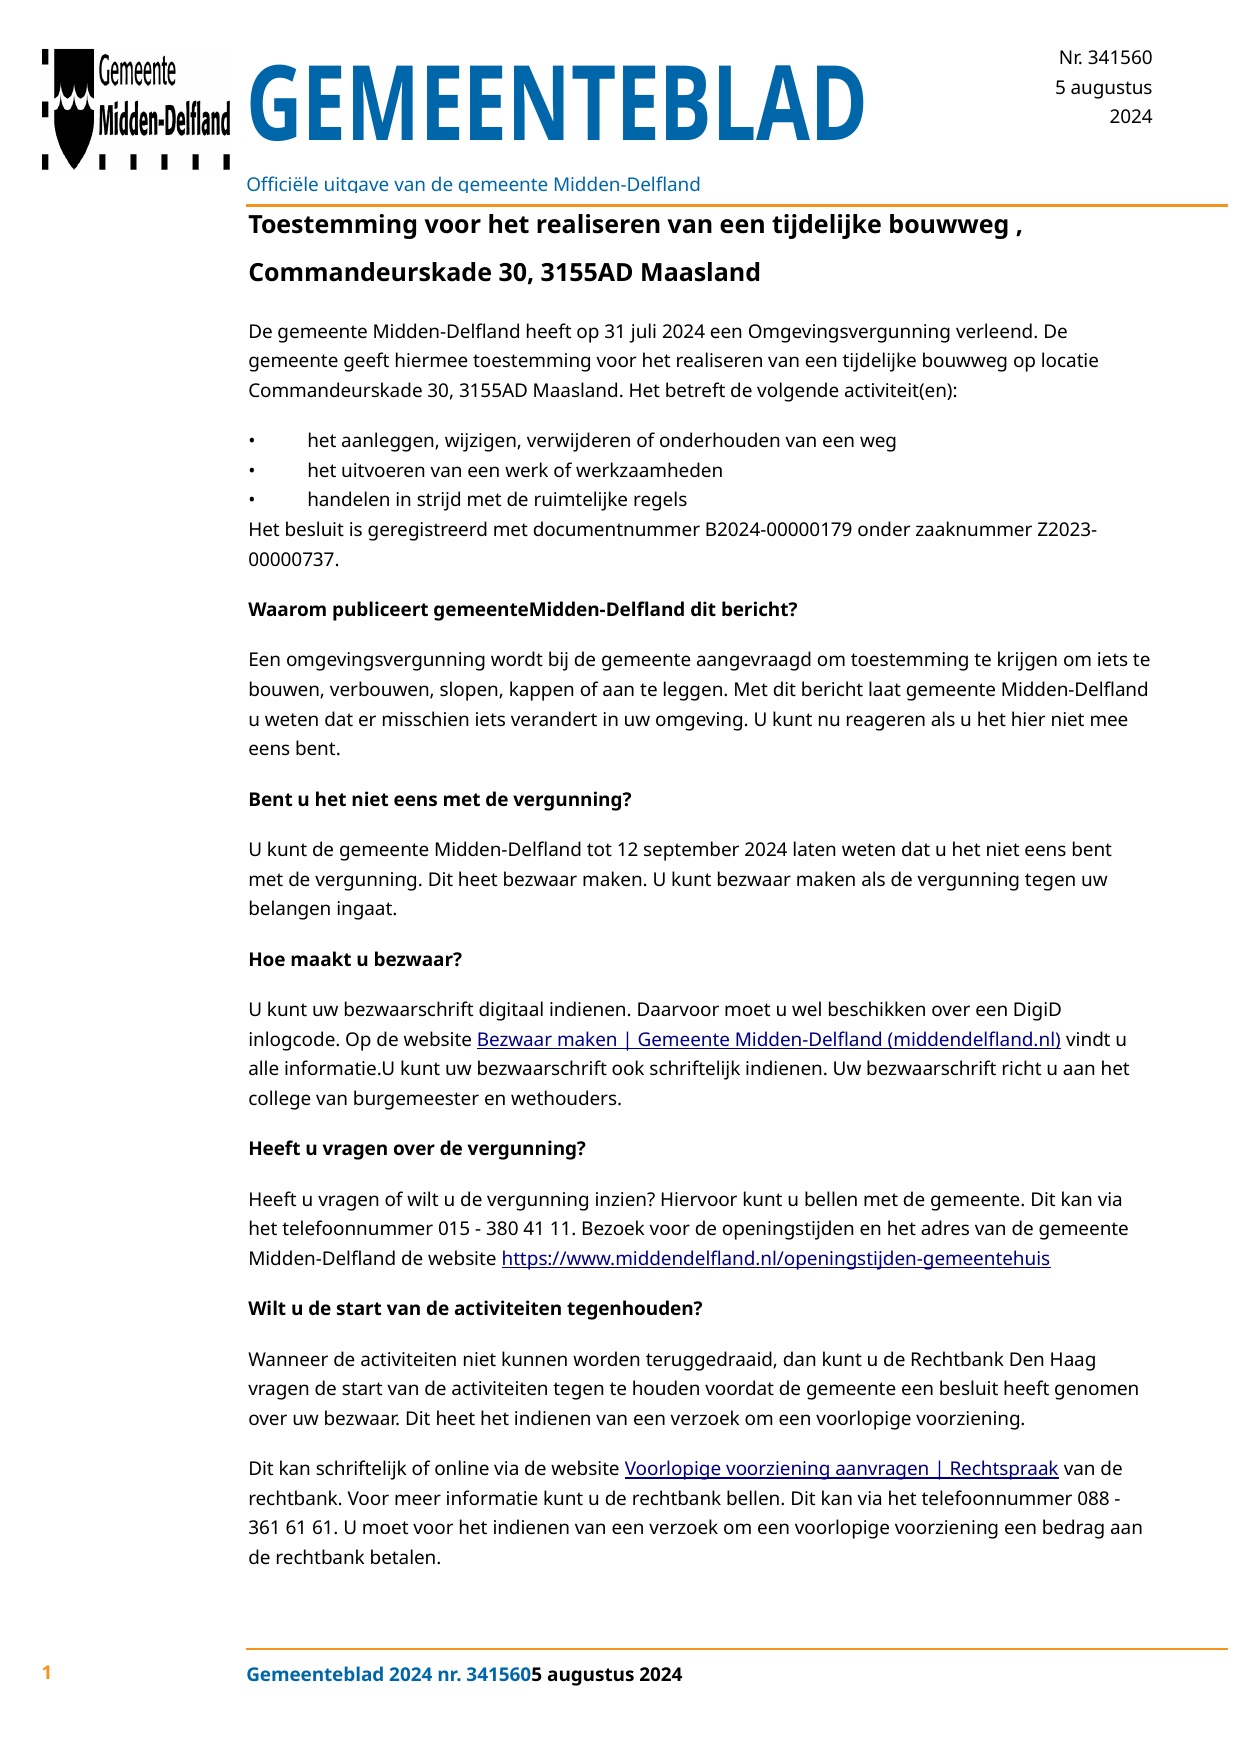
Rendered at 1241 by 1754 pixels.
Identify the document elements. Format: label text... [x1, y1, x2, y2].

text Hoe maakt u bezwaar? [248, 946, 1152, 972]
text Heeft u vragen of wilt u de vergunning inzien? Hiervoor kunt u bellen met de gemeente. Dit kan via het telefoonnummer 015 - 380 41 11. Bezoek voor de openingstijden en het adres van de gemeente Midden-Delfland de website https://www.middendelfland.nl/openingstijden-gemeentehuis [248, 1186, 1152, 1271]
text Bent u het niet eens met de vergunning? [248, 786, 1152, 812]
text Een omgevingsvergunning wordt bij de gemeente aangevraagd om toestemming te krijgen om iets te bouwen, verbouwen, slopen, kappen of aan te leggen. Met dit bericht laat gemeente Midden-Delfland u weten dat er misschien iets verandert in uw omgeving. U kunt nu reageren als u het hier niet mee eens bent. [248, 647, 1152, 761]
text Toestemming voor het realiseren van een tijdelijke bouwweg , Commandeurskade 30, 3155AD Maasland [248, 207, 1152, 288]
text Wilt u de start van de activiteiten tegenhouden? [248, 1295, 1152, 1321]
text Wanneer de activiteiten niet kunnen worden teruggedraaid, dan kunt u de Rechtbank Den Haag vragen de start van de activiteiten tegen te houden voordat de gemeente een besluit heeft genomen over uw bezwaar. Dit heet het indienen van een verzoek om een voorlopige voorziening. [248, 1346, 1152, 1431]
text U kunt uw bezwaarschrift digitaal indienen. Daarvoor moet u wel beschikken over een DigiD inlogcode. Op de website Bezwaar maken | Gemeente Midden-Delfland (middendelfland.nl) vindt u alle informatie.U kunt uw bezwaarschrift ook schriftelijk indienen. Uw bezwaarschrift richt u aan het college van burgemeester en wethouders. [248, 996, 1152, 1111]
list handelen in strijd met de ruimtelijke regels [248, 487, 1152, 512]
list het uitvoeren van een werk of werkzaamheden [248, 457, 1152, 483]
text Waarom publiceert gemeenteMidden-Delfland dit bericht? [248, 596, 1152, 622]
text Heeft u vragen over de vergunning? [248, 1135, 1152, 1161]
picture [41, 47, 231, 172]
text Dit kan schriftelijk of online via de website Voorlopige voorziening aanvragen | Rechtspraak van de rechtbank. Voor meer informatie kunt u de rechtbank bellen. Dit kan via het telefoonnummer 088 - 361 61 61. U moet voor het indienen van een verzoek om een voorlopige voorziening een bedrag aan de rechtbank betalen. [248, 1455, 1152, 1570]
list het aanleggen, wijzigen, verwijderen of onderhouden van een weg [248, 427, 1152, 453]
text Het besluit is geregistreerd met documentnummer B2024-00000179 onder zaaknummer Z2023-00000737. [248, 516, 1152, 572]
text De gemeente Midden-Delfland heeft op 31 juli 2024 een Omgevingsvergunning verleend. De gemeente geeft hiermee toestemming voor het realiseren van een tijdelijke bouwweg op locatie Commandeurskade 30, 3155AD Maasland. Het betreft de volgende activiteit(en): [248, 318, 1152, 403]
text U kunt de gemeente Midden-Delfland tot 12 september 2024 laten weten dat u het niet eens bent met de vergunning. Dit heet bezwaar maken. U kunt bezwaar maken als de vergunning tegen uw belangen ingaat. [248, 836, 1152, 921]
